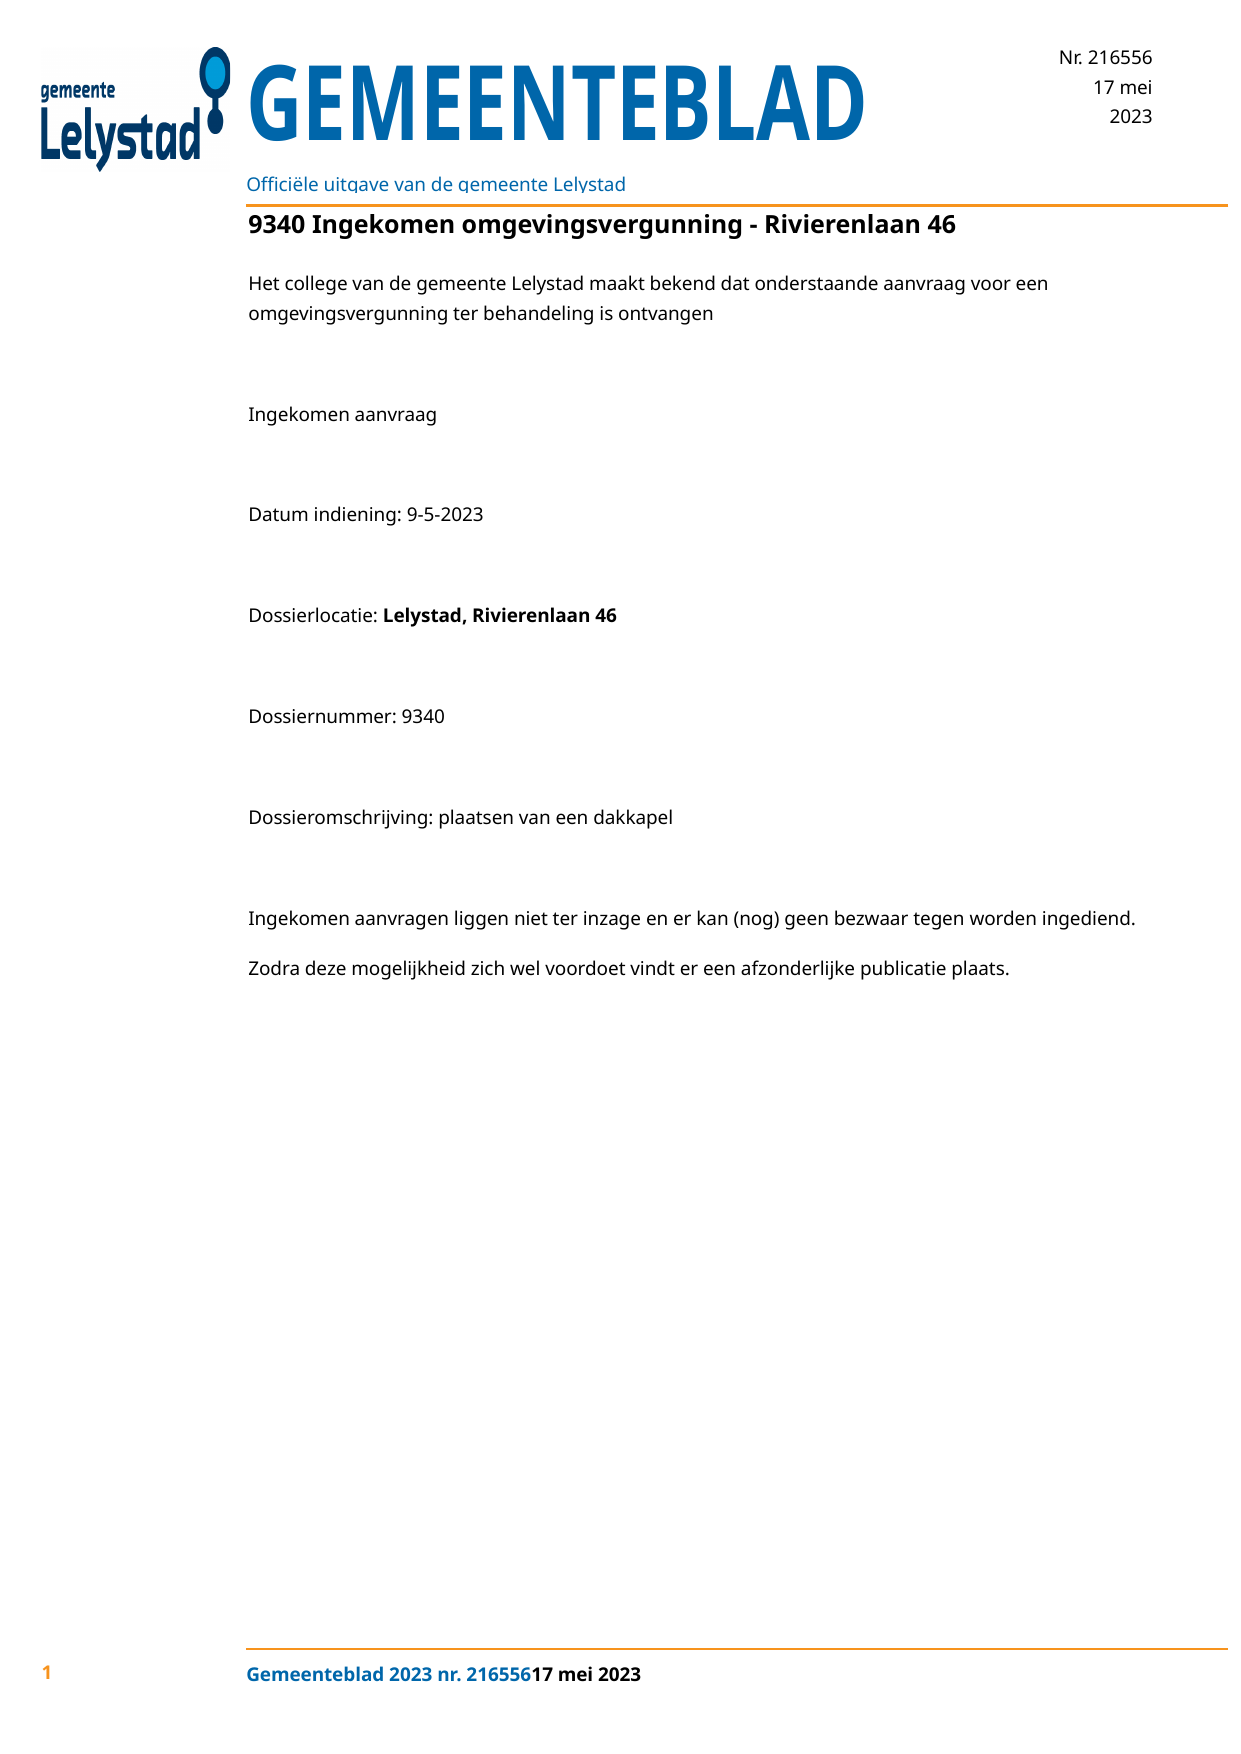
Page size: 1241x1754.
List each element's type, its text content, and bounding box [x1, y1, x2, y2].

text Ingekomen aanvragen liggen niet ter inzage en er kan (nog) geen bezwaar tegen worden ingediend. [248, 905, 1152, 931]
text Zodra deze mogelijkheid zich wel voordoet vindt er een afzonderlijke publicatie plaats. [248, 955, 1152, 981]
text Dossierlocatie: Lelystad, Rivierenlaan 46 [248, 602, 1152, 628]
text Datum indiening: 9-5-2023 [248, 502, 1152, 527]
text Het college van de gemeente Lelystad maakt bekend dat onderstaande aanvraag voor een omgevingsvergunning ter behandeling is ontvangen [248, 270, 1152, 326]
text Ingekomen aanvraag [248, 401, 1152, 426]
text 9340 Ingekomen omgevingsvergunning - Rivierenlaan 46 [248, 207, 1152, 241]
picture [41, 47, 231, 172]
text Dossiernummer: 9340 [248, 703, 1152, 729]
text Dossieromschrijving: plaatsen van een dakkapel [248, 804, 1152, 830]
